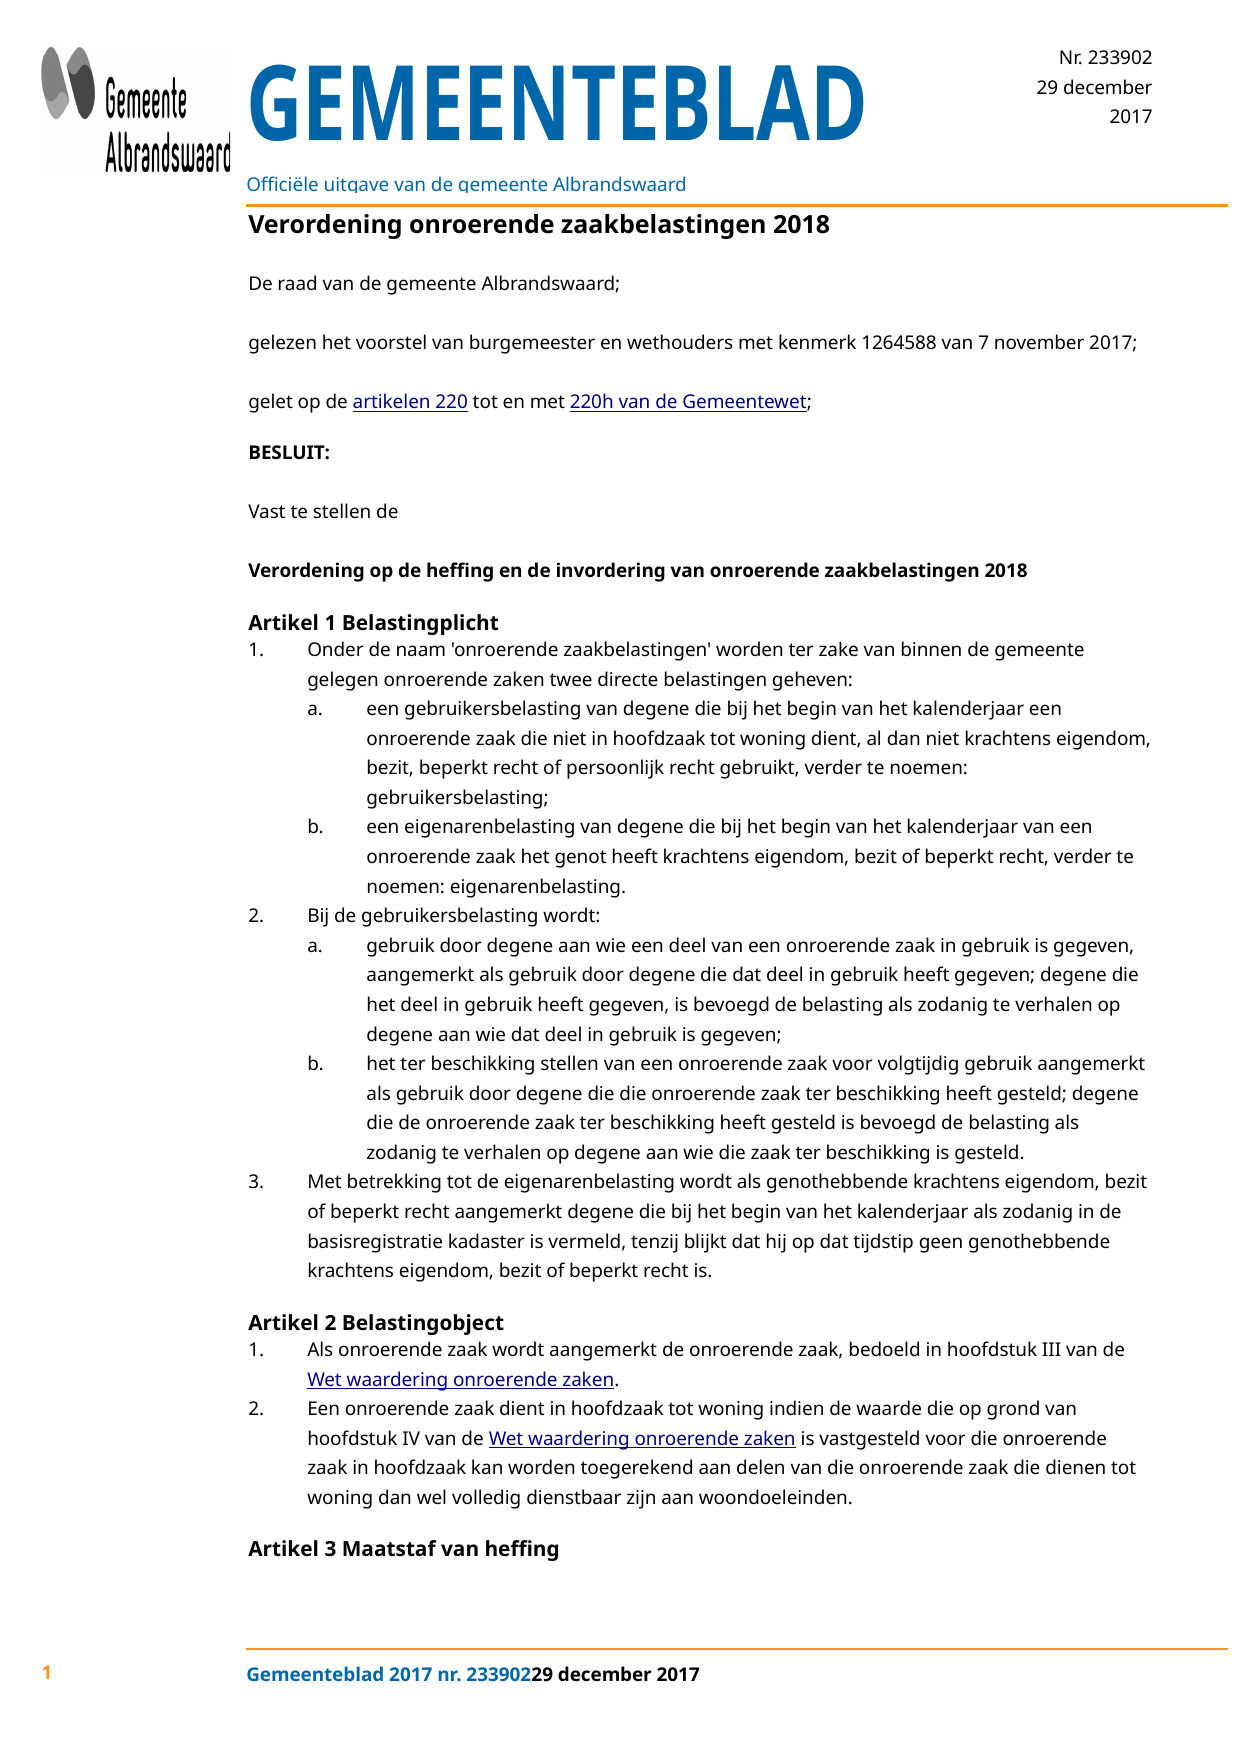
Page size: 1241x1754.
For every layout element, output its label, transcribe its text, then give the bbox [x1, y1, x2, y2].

list een eigenarenbelasting van degene die bij het begin van het kalenderjaar van een onroerende zaak het genot heeft krachtens eigendom, bezit of beperkt recht, verder te noemen: eigenarenbelasting. [307, 814, 1152, 898]
list Onder de naam 'onroerende zaakbelastingen' worden ter zake van binnen de gemeente gelegen onroerende zaken twee directe belastingen geheven: [248, 636, 1152, 691]
list Een onroerende zaak dient in hoofdzaak tot woning indien de waarde die op grond van hoofdstuk IV van de Wet waardering onroerende zaken is vastgesteld voor die onroerende zaak in hoofdzaak kan worden toegerekend aan delen van die onroerende zaak die dienen tot woning dan wel volledig dienstbaar zijn aan woondoeleinden. [248, 1395, 1152, 1510]
text Artikel 2 Belastingobject [248, 1308, 1152, 1336]
text gelet op de artikelen 220 tot en met 220h van de Gemeentewet; [248, 389, 1152, 414]
text gelezen het voorstel van burgemeester en wethouders met kenmerk 1264588 van 7 november 2017; [248, 329, 1152, 355]
text Verordening onroerende zaakbelastingen 2018 [248, 207, 1152, 241]
list Als onroerende zaak wordt aangemerkt de onroerende zaak, bedoeld in hoofdstuk III van de Wet waardering onroerende zaken. [248, 1336, 1152, 1392]
list een gebruikersbelasting van degene die bij het begin van het kalenderjaar een onroerende zaak die niet in hoofdzaak tot woning dient, al dan niet krachtens eigendom, bezit, beperkt recht of persoonlijk recht gebruikt, verder te noemen: gebruikersbelasting; [307, 695, 1152, 810]
picture [41, 47, 231, 172]
text BESLUIT: [248, 439, 1152, 465]
text De raad van de gemeente Albrandswaard; [248, 270, 1152, 296]
text Artikel 1 Belastingplicht [248, 608, 1152, 636]
text Vast te stellen de [248, 498, 1152, 524]
text Artikel 3 Maatstaf van heffing [248, 1534, 1152, 1563]
list het ter beschikking stellen van een onroerende zaak voor volgtijdig gebruik aangemerkt als gebruik door degene die die onroerende zaak ter beschikking heeft gesteld; degene die de onroerende zaak ter beschikking heeft gesteld is bevoegd de belasting als zodanig te verhalen op degene aan wie die zaak ter beschikking is gesteld. [307, 1050, 1152, 1165]
text Verordening op de heffing en de invordering van onroerende zaakbelastingen 2018 [248, 557, 1152, 583]
list gebruik door degene aan wie een deel van een onroerende zaak in gebruik is gegeven, aangemerkt als gebruik door degene die dat deel in gebruik heeft gegeven; degene die het deel in gebruik heeft gegeven, is bevoegd de belasting als zodanig te verhalen op degene aan wie dat deel in gebruik is gegeven; [307, 932, 1152, 1046]
list Bij de gebruikersbelasting wordt: [248, 902, 1152, 928]
list Met betrekking tot de eigenarenbelasting wordt als genothebbende krachtens eigendom, bezit of beperkt recht aangemerkt degene die bij het begin van het kalenderjaar als zodanig in de basisregistratie kadaster is vermeld, tenzij blijkt dat hij op dat tijdstip geen genothebbende krachtens eigendom, bezit of beperkt recht is. [248, 1169, 1152, 1283]
